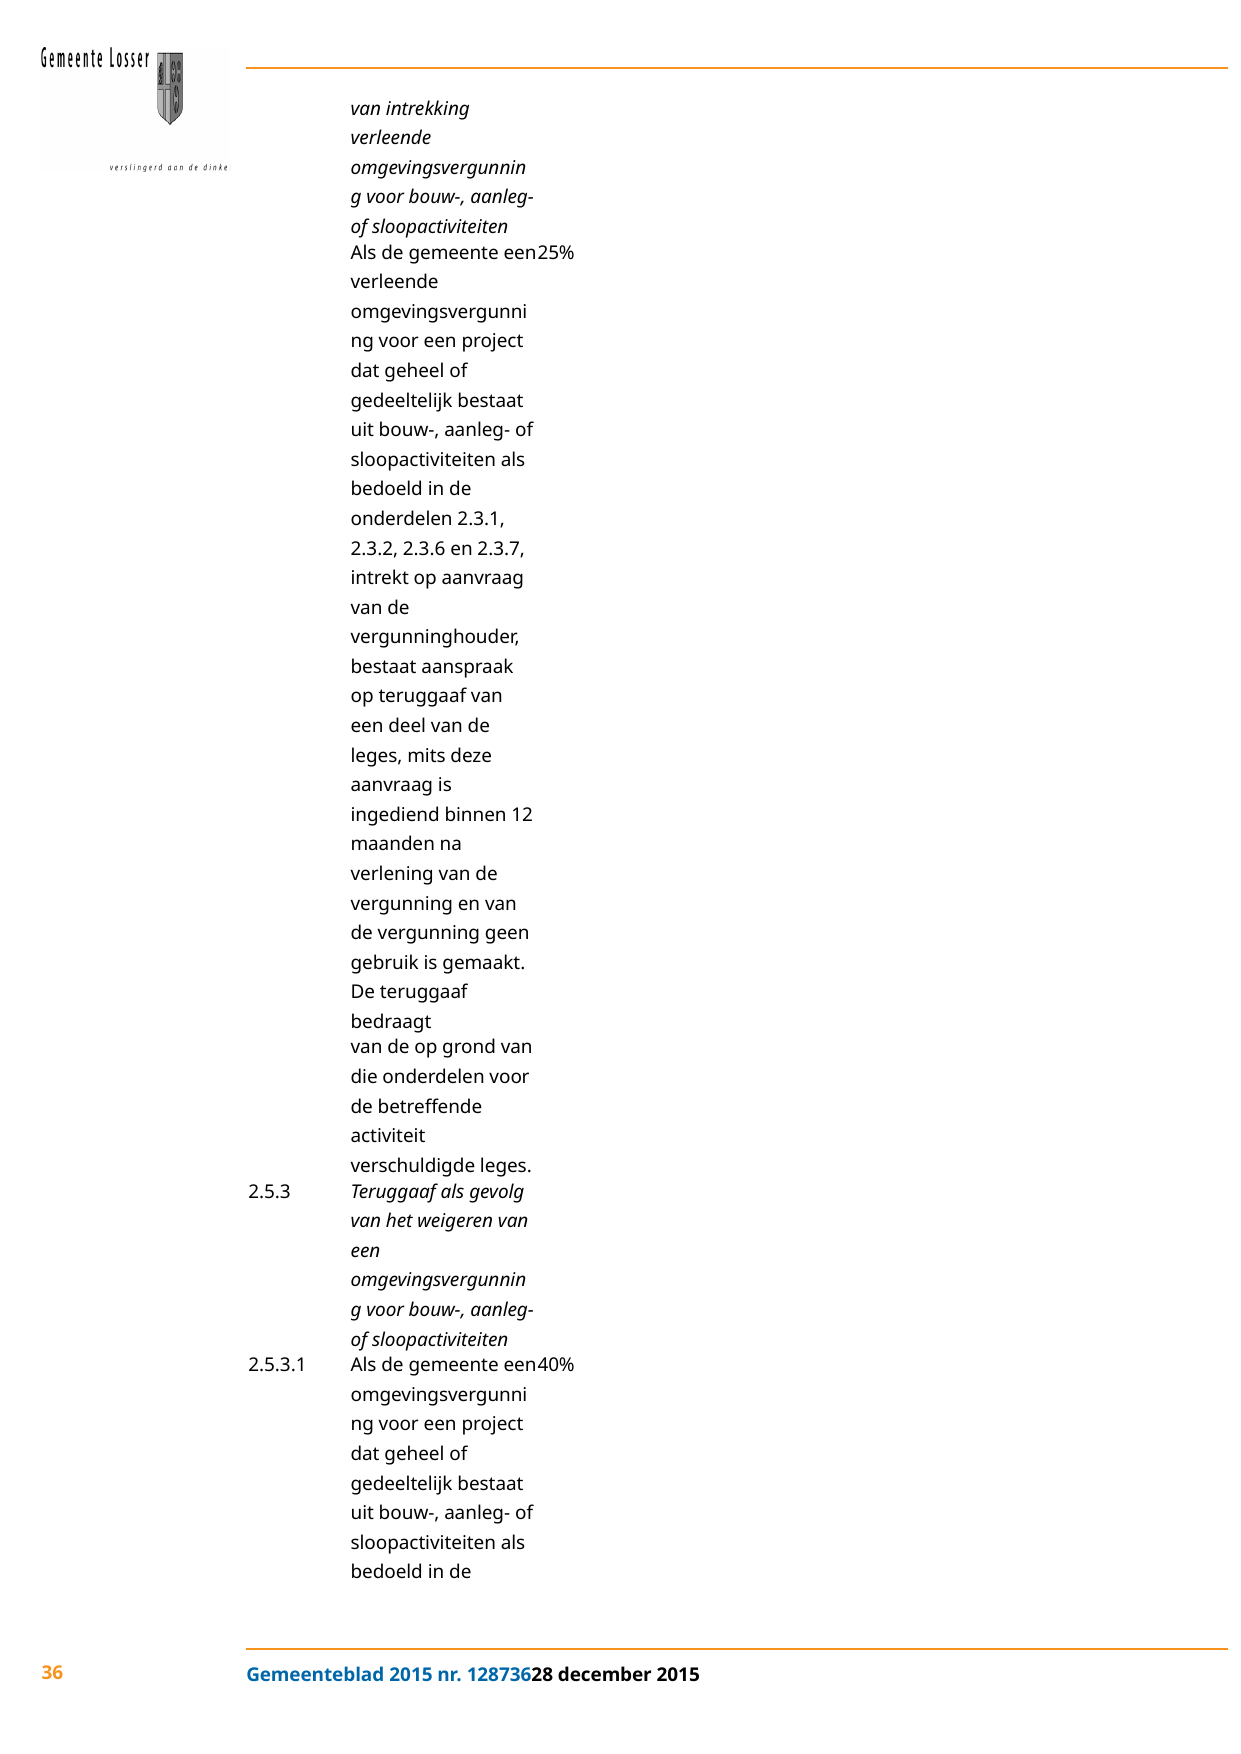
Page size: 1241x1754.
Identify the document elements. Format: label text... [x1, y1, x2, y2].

table_cell Als de gemeente een verleende omgevingsvergunning voor een project dat geheel of gedeeltelijk bestaat uit bouw-, aanleg- of sloopactiviteiten als bedoeld in de onderdelen 2.3.1, 2.3.2, 2.3.6 en 2.3.7, intrekt op aanvraag van de vergunninghouder, bestaat aanspraak op teruggaaf van een deel van de leges, mits deze aanvraag is ingediend binnen 12 maanden na verlening van de vergunning en van de vergunning geen gebruik is gemaakt. De teruggaaf bedraagt [350, 239, 537, 1034]
table_cell van de op grond van die onderdelen voor de betreffende activiteit verschuldigde leges. [350, 1034, 537, 1178]
table_cell [537, 95, 588, 239]
table_cell Als de gemeente een omgevingsvergunning voor een project dat geheel of gedeeltelijk bestaat uit bouw-, aanleg- of sloopactiviteiten als bedoeld in de [350, 1351, 537, 1584]
table_cell 40% [537, 1351, 588, 1584]
table_cell 25% [537, 239, 588, 1034]
table_cell 2.5.3 [248, 1178, 350, 1351]
table_cell [537, 1178, 588, 1351]
table_cell 2.5.3.1 [248, 1351, 350, 1584]
table_cell [537, 1034, 588, 1178]
table_cell [248, 95, 350, 239]
table_cell [248, 1034, 350, 1178]
picture [41, 47, 231, 172]
table_cell [248, 239, 350, 1034]
table_cell van intrekking verleende omgevingsvergunning voor bouw-, aanleg- of sloopactiviteiten [350, 95, 537, 239]
table_cell Teruggaaf als gevolg van het weigeren van een omgevingsvergunning voor bouw-, aanleg- of sloopactiviteiten [350, 1178, 537, 1351]
